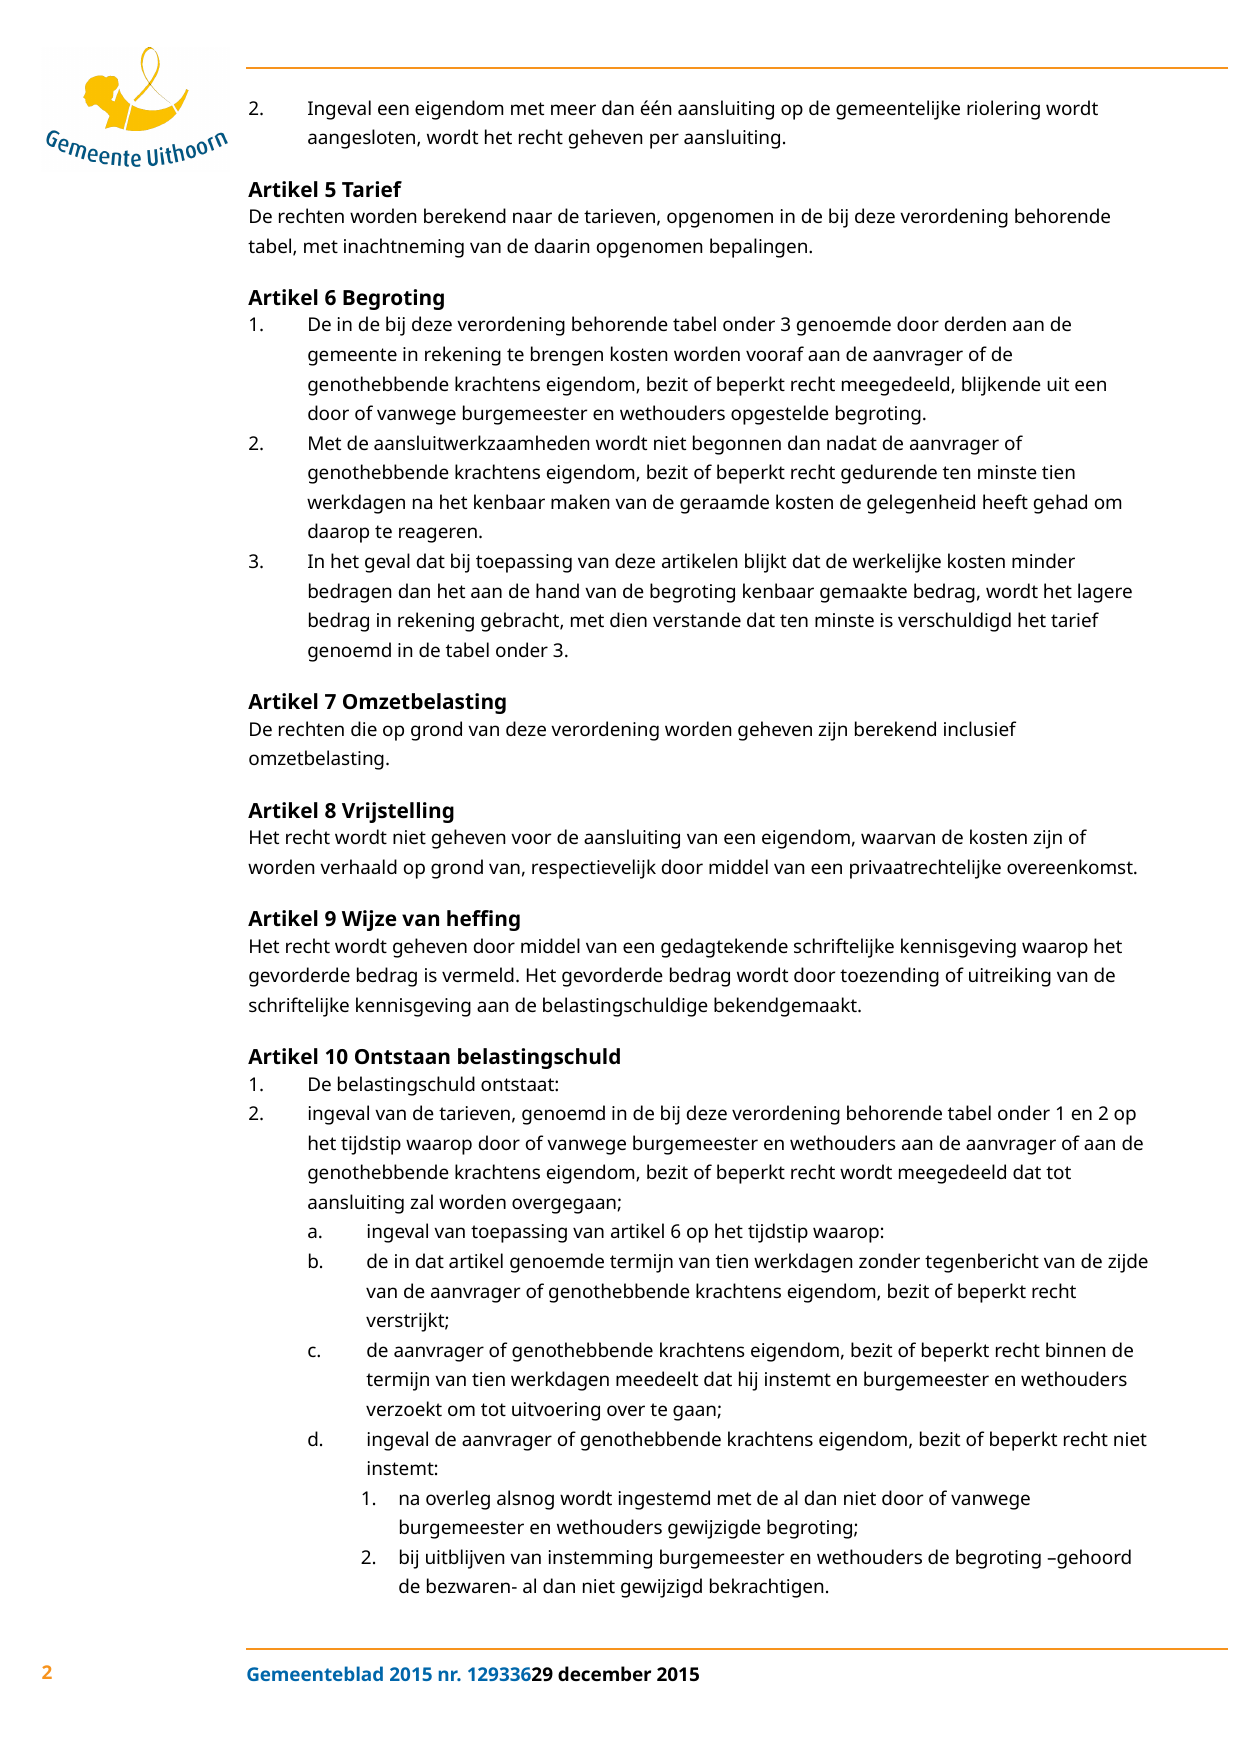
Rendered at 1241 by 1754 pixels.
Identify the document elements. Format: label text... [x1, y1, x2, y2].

list de aanvrager of genothebbende krachtens eigendom, bezit of beperkt recht binnen de termijn van tien werkdagen meedeelt dat hij instemt en burgemeester en wethouders verzoekt om tot uitvoering over te gaan; [307, 1337, 1152, 1422]
text Artikel 10 Ontstaan belastingschuld [248, 1042, 1152, 1071]
text Artikel 9 Wijze van heffing [248, 904, 1152, 933]
text De rechten worden berekend naar de tarieven, opgenomen in de bij deze verordening behorende tabel, met inachtneming van de daarin opgenomen bepalingen. [248, 203, 1152, 258]
list ingeval van toepassing van artikel 6 op het tijdstip waarop: [307, 1219, 1152, 1244]
list De belastingschuld ontstaat: [248, 1071, 1152, 1097]
text De rechten die op grond van deze verordening worden geheven zijn berekend inclusief omzetbelasting. [248, 716, 1152, 771]
text Artikel 5 Tarief [248, 175, 1152, 203]
text Artikel 8 Vrijstelling [248, 796, 1152, 824]
text Artikel 7 Omzetbelasting [248, 687, 1152, 716]
list Met de aansluitwerkzaamheden wordt niet begonnen dan nadat de aanvrager of genothebbende krachtens eigendom, bezit of beperkt recht gedurende ten minste tien werkdagen na het kenbaar maken van de geraamde kosten de gelegenheid heeft gehad om daarop te reageren. [248, 430, 1152, 544]
list de in dat artikel genoemde termijn van tien werkdagen zonder tegenbericht van de zijde van de aanvrager of genothebbende krachtens eigendom, bezit of beperkt recht verstrijkt; [307, 1248, 1152, 1333]
text Het recht wordt niet geheven voor de aansluiting van een eigendom, waarvan de kosten zijn of worden verhaald op grond van, respectievelijk door middel van een privaatrechtelijke overeenkomst. [248, 824, 1152, 880]
text Artikel 6 Begroting [248, 283, 1152, 312]
list bij uitblijven van instemming burgemeester en wethouders de begroting –gehoord de bezwaren- al dan niet gewijzigd bekrachtigen. [361, 1544, 1152, 1599]
picture [41, 47, 231, 172]
list ingeval de aanvrager of genothebbende krachtens eigendom, bezit of beperkt recht niet instemt: [307, 1426, 1152, 1481]
list In het geval dat bij toepassing van deze artikelen blijkt dat de werkelijke kosten minder bedragen dan het aan de hand van de begroting kenbaar gemaakte bedrag, wordt het lagere bedrag in rekening gebracht, met dien verstande dat ten minste is verschuldigd het tarief genoemd in de tabel onder 3. [248, 548, 1152, 663]
text Het recht wordt geheven door middel van een gedagtekende schriftelijke kennisgeving waarop het gevorderde bedrag is vermeld. Het gevorderde bedrag wordt door toezending of uitreiking van de schriftelijke kennisgeving aan de belastingschuldige bekendgemaakt. [248, 933, 1152, 1018]
list De in de bij deze verordening behorende tabel onder 3 genoemde door derden aan de gemeente in rekening te brengen kosten worden vooraf aan de aanvrager of de genothebbende krachtens eigendom, bezit of beperkt recht meegedeeld, blijkende uit een door of vanwege burgemeester en wethouders opgestelde begroting. [248, 312, 1152, 426]
list na overleg alsnog wordt ingestemd met de al dan niet door of vanwege burgemeester en wethouders gewijzigde begroting; [361, 1485, 1152, 1540]
list Ingeval een eigendom met meer dan één aansluiting op de gemeentelijke riolering wordt aangesloten, wordt het recht geheven per aansluiting. [248, 95, 1152, 150]
list ingeval van de tarieven, genoemd in de bij deze verordening behorende tabel onder 1 en 2 op het tijdstip waarop door of vanwege burgemeester en wethouders aan de aanvrager of aan de genothebbende krachtens eigendom, bezit of beperkt recht wordt meegedeeld dat tot aansluiting zal worden overgegaan; [248, 1100, 1152, 1215]
